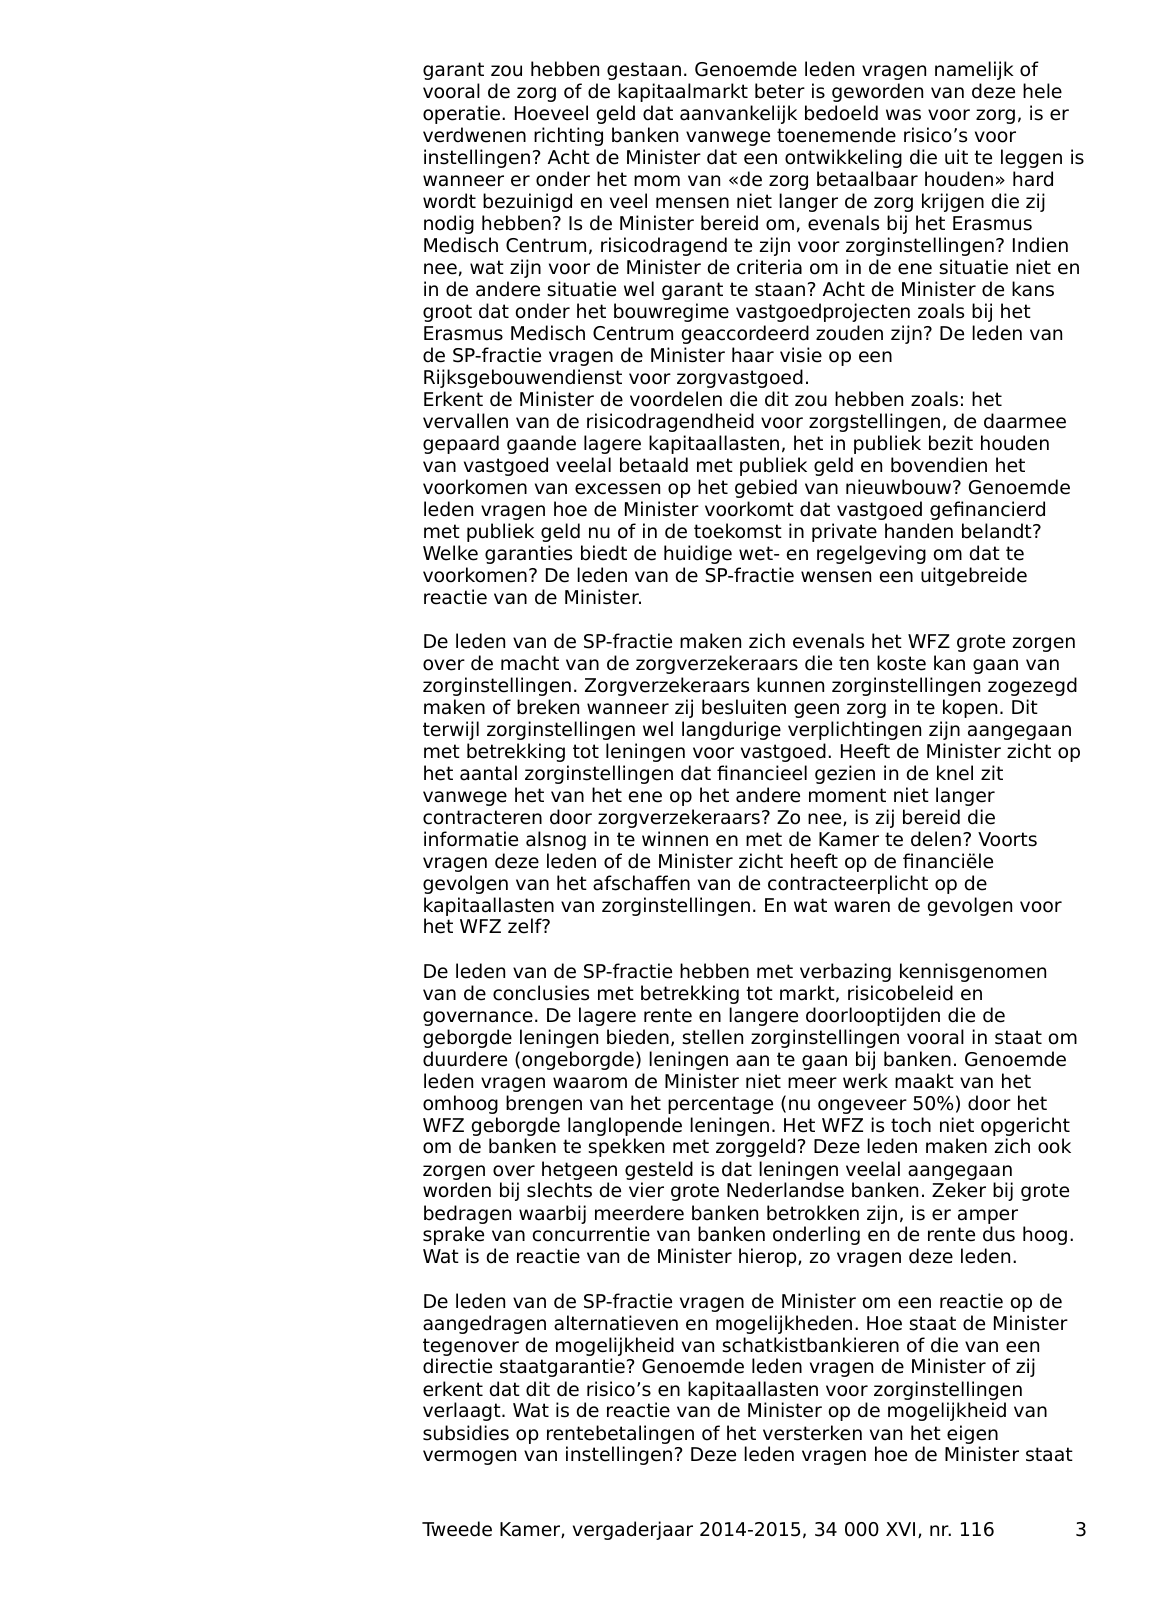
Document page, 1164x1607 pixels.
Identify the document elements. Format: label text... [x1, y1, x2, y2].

text De leden van de SP-fractie maken zich evenals het WFZ grote zorgen over de macht van de zorgverzekeraars die ten koste kan gaan van zorginstellingen. Zorgverzekeraars kunnen zorginstellingen zogezegd maken of breken wanneer zij besluiten geen zorg in te kopen. Dit terwijl zorginstellingen wel langdurige verplichtingen zijn aangegaan met betrekking tot leningen voor vastgoed. Heeft de Minister zicht op het aantal zorginstellingen dat financieel gezien in de knel zit vanwege het van het ene op het andere moment niet langer contracteren door zorgverzekeraars? Zo nee, is zij bereid die informatie alsnog in te winnen en met de Kamer te delen? Voorts vragen deze leden of de Minister zicht heeft op de financiële gevolgen van het afschaffen van de contracteerplicht op de kapitaallasten van zorginstellingen. En wat waren de gevolgen voor het WFZ zelf? [422, 631, 1087, 938]
text Erkent de Minister de voordelen die dit zou hebben zoals: het vervallen van de risicodragendheid voor zorgstellingen, de daarmee gepaard gaande lagere kapitaallasten, het in publiek bezit houden van vastgoed veelal betaald met publiek geld en bovendien het voorkomen van excessen op het gebied van nieuwbouw? Genoemde leden vragen hoe de Minister voorkomt dat vastgoed gefinancierd met publiek geld nu of in de toekomst in private handen belandt? Welke garanties biedt de huidige wet- en regelgeving om dat te voorkomen? De leden van de SP-fractie wensen een uitgebreide reactie van de Minister. [422, 389, 1087, 608]
text De leden van de SP-fractie vragen de Minister om een reactie op de aangedragen alternatieven en mogelijkheden. Hoe staat de Minister tegenover de mogelijkheid van schatkistbankieren of die van een directie staatgarantie? Genoemde leden vragen de Minister of zij erkent dat dit de risico’s en kapitaallasten voor zorginstellingen verlaagt. Wat is de reactie van de Minister op de mogelijkheid van subsidies op rentebetalingen of het versterken van het eigen vermogen van instellingen? Deze leden vragen hoe de Minister staat [422, 1291, 1087, 1466]
text De leden van de SP-fractie hebben met verbazing kennisgenomen van de conclusies met betrekking tot markt, risicobeleid en governance. De lagere rente en langere doorlooptijden die de geborgde leningen bieden, stellen zorginstellingen vooral in staat om duurdere (ongeborgde) leningen aan te gaan bij banken. Genoemde leden vragen waarom de Minister niet meer werk maakt van het omhoog brengen van het percentage (nu ongeveer 50%) door het WFZ geborgde langlopende leningen. Het WFZ is toch niet opgericht om de banken te spekken met zorggeld? Deze leden maken zich ook zorgen over hetgeen gesteld is dat leningen veelal aangegaan worden bij slechts de vier grote Nederlandse banken. Zeker bij grote bedragen waarbij meerdere banken betrokken zijn, is er amper sprake van concurrentie van banken onderling en de rente dus hoog. Wat is de reactie van de Minister hierop, zo vragen deze leden. [422, 961, 1087, 1268]
text garant zou hebben gestaan. Genoemde leden vragen namelijk of vooral de zorg of de kapitaalmarkt beter is geworden van deze hele operatie. Hoeveel geld dat aanvankelijk bedoeld was voor zorg, is er verdwenen richting banken vanwege toenemende risico’s voor instellingen? Acht de Minister dat een ontwikkeling die uit te leggen is wanneer er onder het mom van «de zorg betaalbaar houden» hard wordt bezuinigd en veel mensen niet langer de zorg krijgen die zij nodig hebben? Is de Minister bereid om, evenals bij het Erasmus Medisch Centrum, risicodragend te zijn voor zorginstellingen? Indien nee, wat zijn voor de Minister de criteria om in de ene situatie niet en in de andere situatie wel garant te staan? Acht de Minister de kans groot dat onder het bouwregime vastgoedprojecten zoals bij het Erasmus Medisch Centrum geaccordeerd zouden zijn? De leden van de SP-fractie vragen de Minister haar visie op een Rijksgebouwendienst voor zorgvastgoed. [422, 59, 1087, 389]
